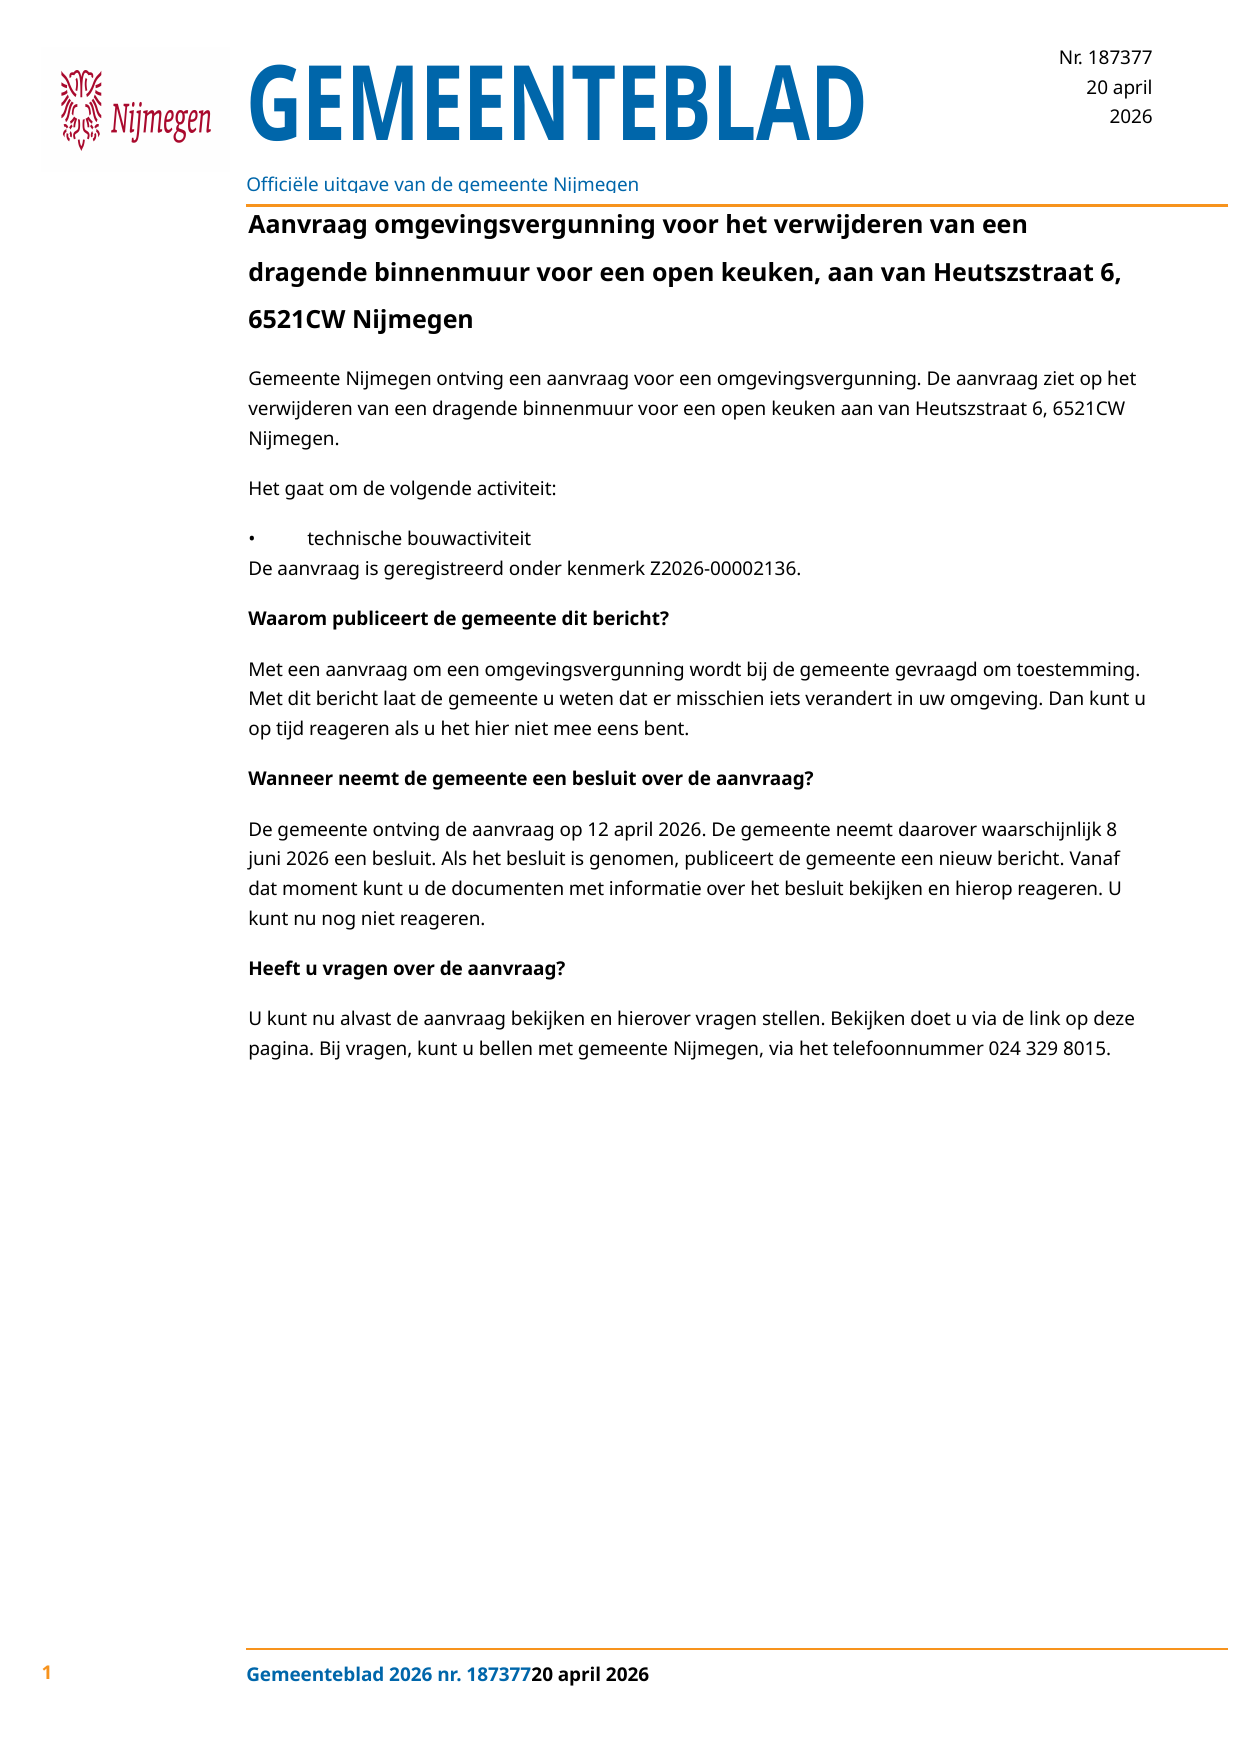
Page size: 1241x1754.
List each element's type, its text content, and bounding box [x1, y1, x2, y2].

text Het gaat om de volgende activiteit: [248, 475, 1152, 501]
text Wanneer neemt de gemeente een besluit over de aanvraag? [248, 766, 1152, 791]
text Gemeente Nijmegen ontving een aanvraag voor een omgevingsvergunning. De aanvraag ziet op het verwijderen van een dragende binnenmuur voor een open keuken aan van Heutszstraat 6, 6521CW Nijmegen. [248, 366, 1152, 450]
list technische bouwactiviteit [248, 526, 1152, 551]
picture [41, 47, 231, 172]
text De aanvraag is geregistreerd onder kenmerk Z2026-00002136. [248, 555, 1152, 581]
text Aanvraag omgevingsvergunning voor het verwijderen van een dragende binnenmuur voor een open keuken, aan van Heutszstraat 6, 6521CW Nijmegen [248, 207, 1152, 336]
text Met een aanvraag om een omgevingsvergunning wordt bij de gemeente gevraagd om toestemming. Met dit bericht laat de gemeente u weten dat er misschien iets verandert in uw omgeving. Dan kunt u op tijd reageren als u het hier niet mee eens bent. [248, 656, 1152, 741]
text De gemeente ontving de aanvraag op 12 april 2026. De gemeente neemt daarover waarschijnlijk 8 juni 2026 een besluit. Als het besluit is genomen, publiceert de gemeente een nieuw bericht. Vanaf dat moment kunt u de documenten met informatie over het besluit bekijken en hierop reageren. U kunt nu nog niet reageren. [248, 816, 1152, 930]
text Waarom publiceert de gemeente dit bericht? [248, 606, 1152, 631]
text Heeft u vragen over de aanvraag? [248, 955, 1152, 981]
text U kunt nu alvast de aanvraag bekijken en hierover vragen stellen. Bekijken doet u via de link op deze pagina. Bij vragen, kunt u bellen met gemeente Nijmegen, via het telefoonnummer 024 329 8015. [248, 1006, 1152, 1061]
